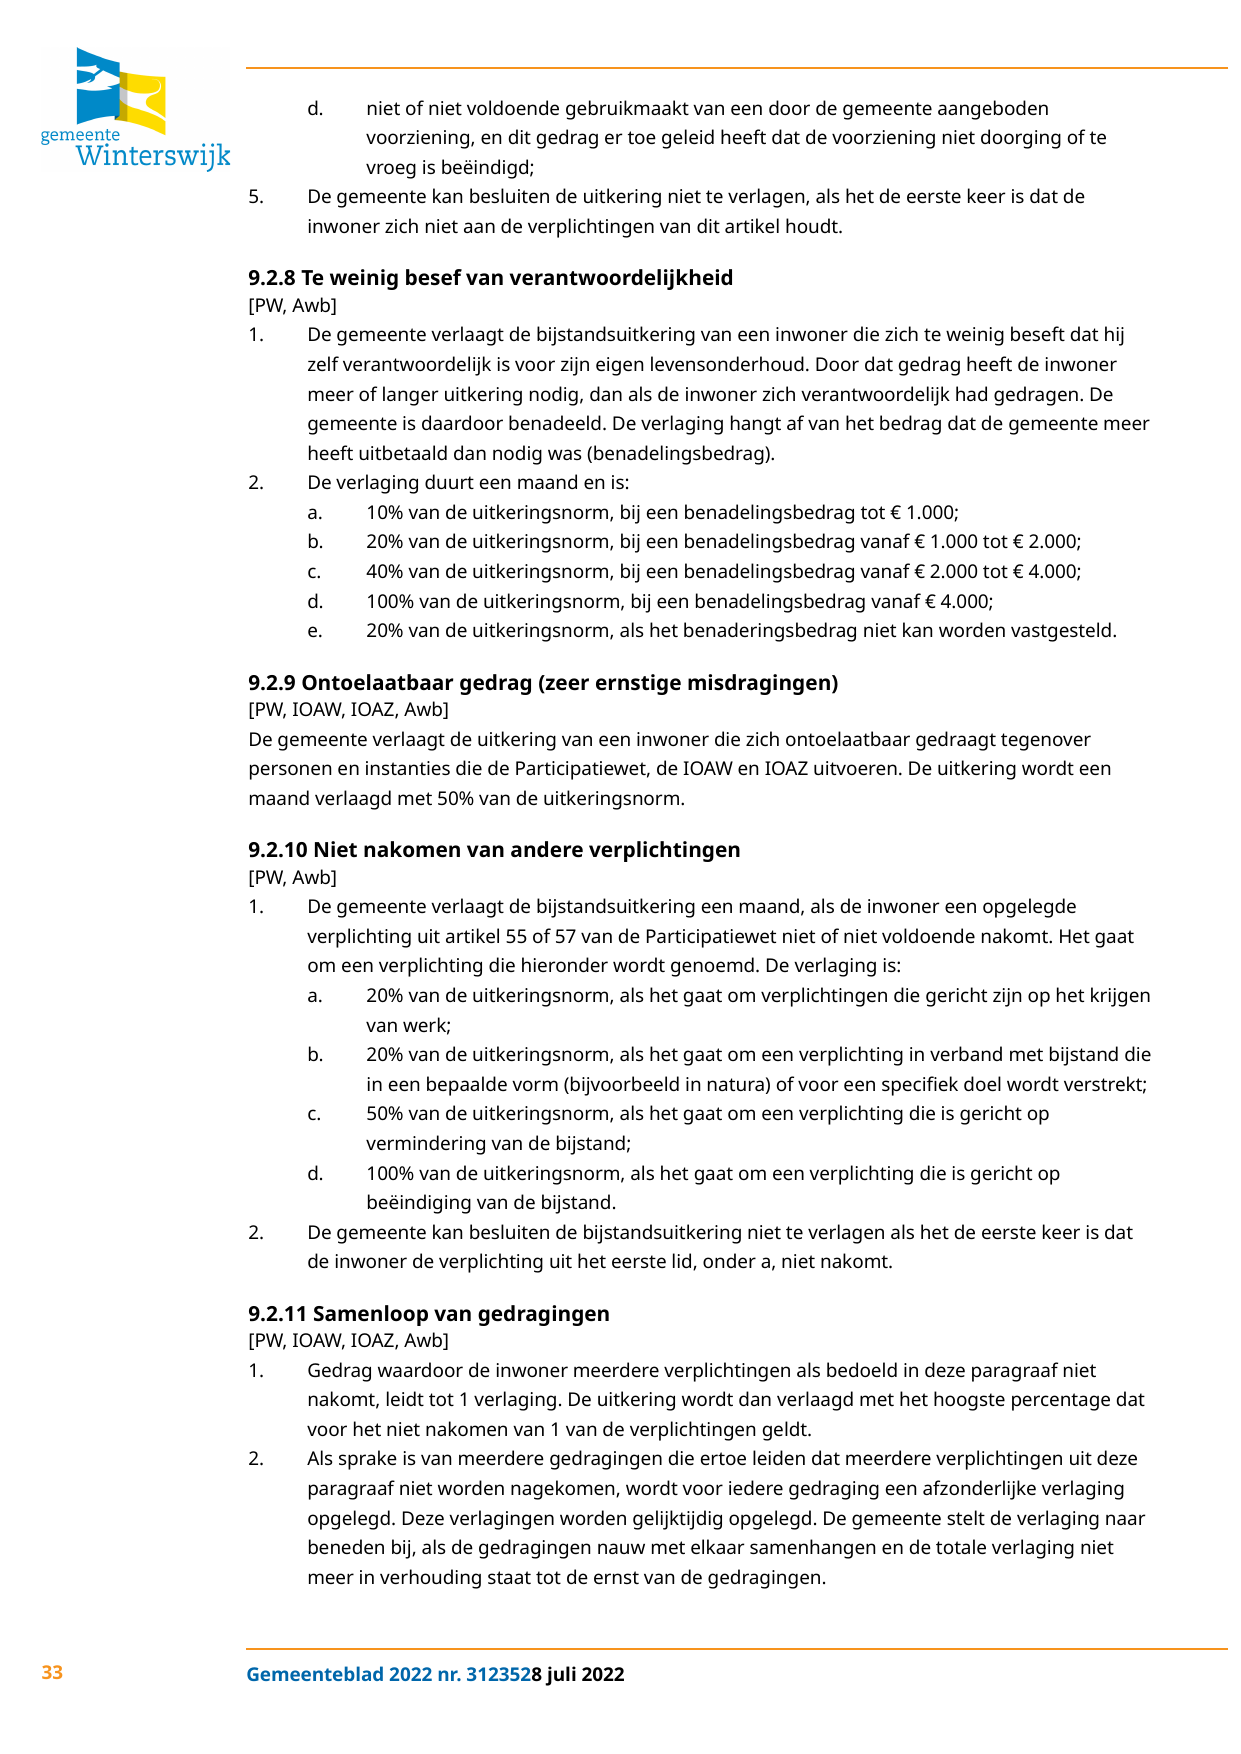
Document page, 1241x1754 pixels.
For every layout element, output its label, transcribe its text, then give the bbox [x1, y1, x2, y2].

picture [225, 153, 231, 162]
list 100% van de uitkeringsnorm, bij een benadelingsbedrag vanaf € 4.000; [307, 588, 1152, 613]
text [PW, IOAW, IOAZ, Awb] [248, 696, 1152, 722]
list 20% van de uitkeringsnorm, bij een benadelingsbedrag vanaf € 1.000 tot € 2.000; [307, 529, 1152, 554]
text [PW, Awb] [248, 864, 1152, 889]
list De gemeente kan besluiten de uitkering niet te verlagen, als het de eerste keer is dat de inwoner zich niet aan de verplichtingen van dit artikel houdt. [248, 183, 1152, 239]
text 9.2.8 Te weinig besef van verantwoordelijkheid [248, 263, 1152, 292]
picture [41, 47, 231, 172]
text 9.2.9 Ontoelaatbaar gedrag (zeer ernstige misdragingen) [248, 668, 1152, 696]
list 50% van de uitkeringsnorm, als het gaat om een verplichting die is gericht op vermindering van de bijstand; [307, 1101, 1152, 1156]
list De gemeente kan besluiten de bijstandsuitkering niet te verlagen als het de eerste keer is dat de inwoner de verplichting uit het eerste lid, onder a, niet nakomt. [248, 1219, 1152, 1274]
list De verlaging duurt een maand en is: [248, 469, 1152, 495]
list 100% van de uitkeringsnorm, als het gaat om een verplichting die is gericht op beëindiging van de bijstand. [307, 1160, 1152, 1215]
text [PW, IOAW, IOAZ, Awb] [248, 1327, 1152, 1353]
list Als sprake is van meerdere gedragingen die ertoe leiden dat meerdere verplichtingen uit deze paragraaf niet worden nagekomen, wordt voor iedere gedraging een afzonderlijke verlaging opgelegd. Deze verlagingen worden gelijktijdig opgelegd. De gemeente stelt de verlaging naar beneden bij, als de gedragingen nauw met elkaar samenhangen en de totale verlaging niet meer in verhouding staat tot de ernst van de gedragingen. [248, 1446, 1152, 1590]
text 9.2.10 Niet nakomen van andere verplichtingen [248, 835, 1152, 864]
list 40% van de uitkeringsnorm, bij een benadelingsbedrag vanaf € 2.000 tot € 4.000; [307, 558, 1152, 584]
text 9.2.11 Samenloop van gedragingen [248, 1299, 1152, 1327]
text De gemeente verlaagt de uitkering van een inwoner die zich ontoelaatbaar gedraagt tegenover personen en instanties die de Participatiewet, de IOAW en IOAZ uitvoeren. De uitkering wordt een maand verlaagd met 50% van de uitkeringsnorm. [248, 726, 1152, 811]
list niet of niet voldoende gebruikmaakt van een door de gemeente aangeboden voorziening, en dit gedrag er toe geleid heeft dat de voorziening niet doorging of te vroeg is beëindigd; [307, 95, 1152, 180]
list 20% van de uitkeringsnorm, als het gaat om verplichtingen die gericht zijn op het krijgen van werk; [307, 982, 1152, 1037]
list 10% van de uitkeringsnorm, bij een benadelingsbedrag tot € 1.000; [307, 499, 1152, 525]
list De gemeente verlaagt de bijstandsuitkering een maand, als de inwoner een opgelegde verplichting uit artikel 55 of 57 van de Participatiewet niet of niet voldoende nakomt. Het gaat om een verplichting die hieronder wordt genoemd. De verlaging is: [248, 893, 1152, 978]
text [PW, Awb] [248, 292, 1152, 318]
list Gedrag waardoor de inwoner meerdere verplichtingen als bedoeld in deze paragraaf niet nakomt, leidt tot 1 verlaging. De uitkering wordt dan verlaagd met het hoogste percentage dat voor het niet nakomen van 1 van de verplichtingen geldt. [248, 1357, 1152, 1442]
list 20% van de uitkeringsnorm, als het gaat om een verplichting in verband met bijstand die in een bepaalde vorm (bijvoorbeeld in natura) of voor een specifiek doel wordt verstrekt; [307, 1041, 1152, 1097]
list De gemeente verlaagt de bijstandsuitkering van een inwoner die zich te weinig beseft dat hij zelf verantwoordelijk is voor zijn eigen levensonderhoud. Door dat gedrag heeft de inwoner meer of langer uitkering nodig, dan als de inwoner zich verantwoordelijk had gedragen. De gemeente is daardoor benadeeld. De verlaging hangt af van het bedrag dat de gemeente meer heeft uitbetaald dan nodig was (benadelingsbedrag). [248, 322, 1152, 466]
list 20% van de uitkeringsnorm, als het benaderingsbedrag niet kan worden vastgesteld. [307, 617, 1152, 643]
